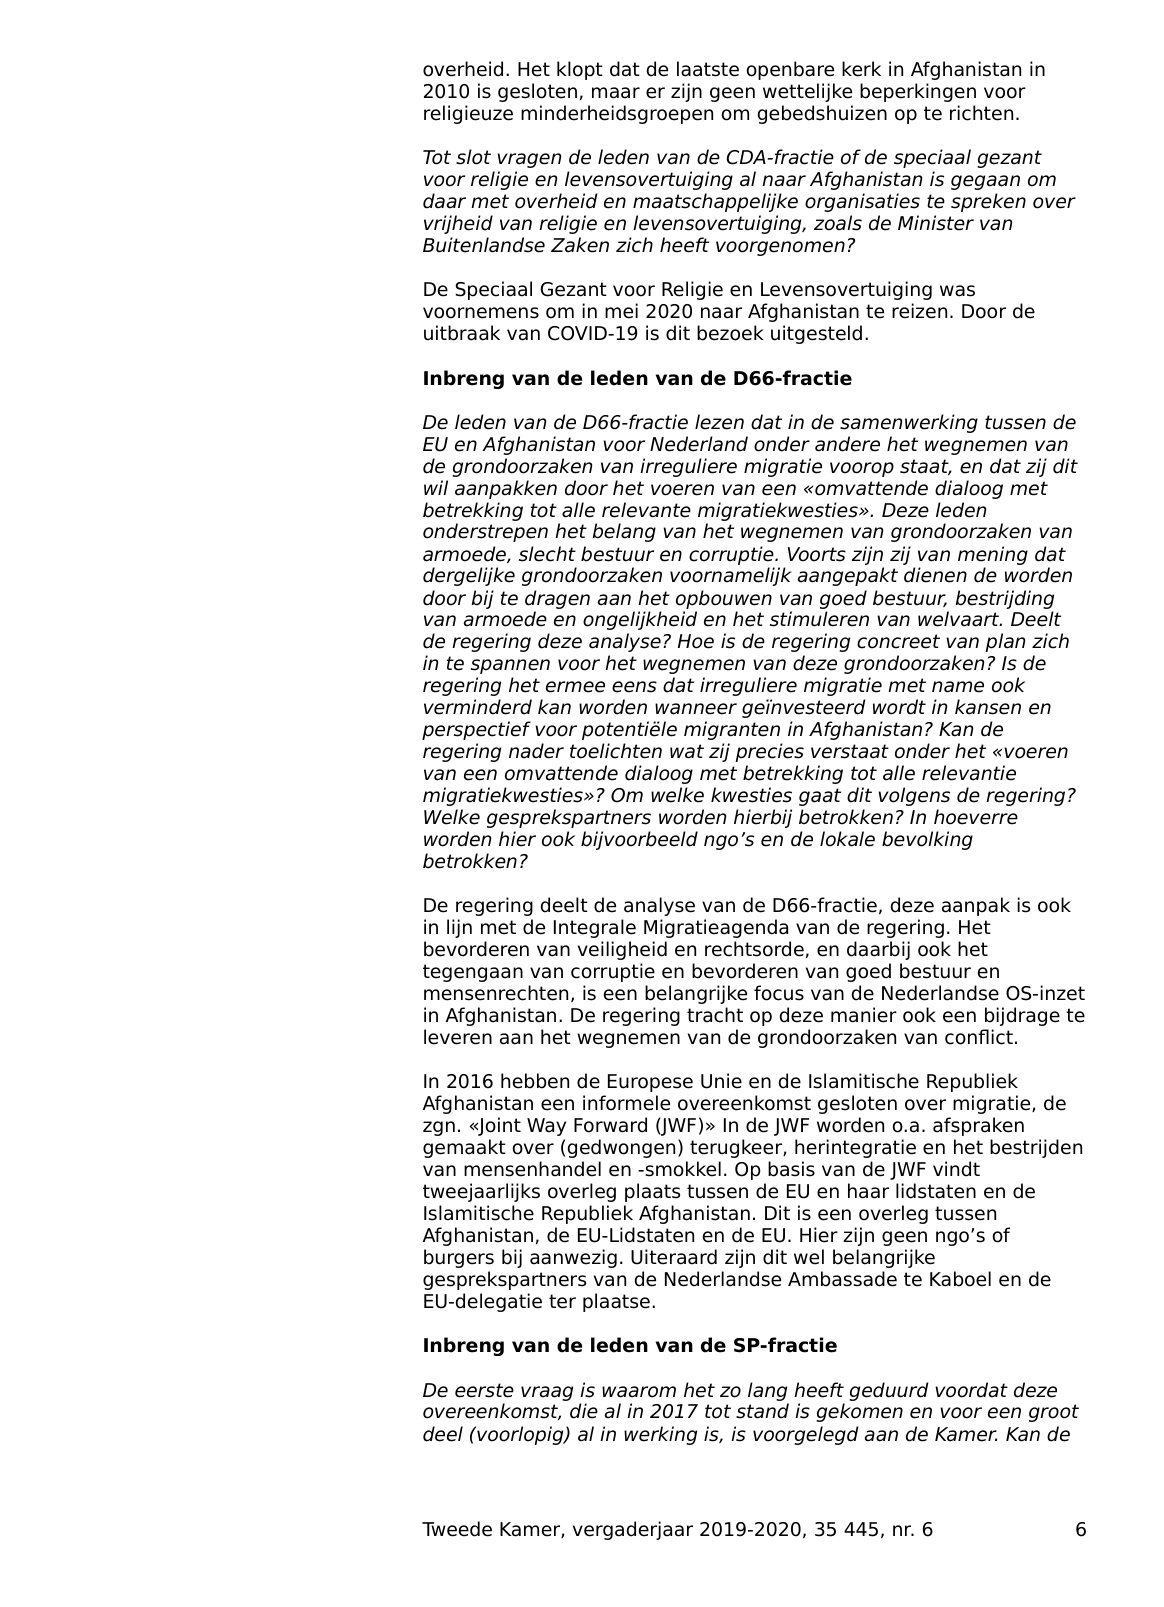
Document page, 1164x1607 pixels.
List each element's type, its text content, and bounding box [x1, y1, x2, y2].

text De leden van de D66-fractie lezen dat in de samenwerking tussen de EU en Afghanistan voor Nederland onder andere het wegnemen van de grondoorzaken van irreguliere migratie voorop staat, en dat zij dit wil aanpakken door het voeren van een «omvattende dialoog met betrekking tot alle relevante migratiekwesties». Deze leden onderstrepen het belang van het wegnemen van grondoorzaken van armoede, slecht bestuur en corruptie. Voorts zijn zij van mening dat dergelijke grondoorzaken voornamelijk aangepakt dienen de worden door bij te dragen aan het opbouwen van goed bestuur, bestrijding van armoede en ongelijkheid en het stimuleren van welvaart. Deelt de regering deze analyse? Hoe is de regering concreet van plan zich in te spannen voor het wegnemen van deze grondoorzaken? Is de regering het ermee eens dat irreguliere migratie met name ook verminderd kan worden wanneer geïnvesteerd wordt in kansen en perspectief voor potentiële migranten in Afghanistan? Kan de regering nader toelichten wat zij precies verstaat onder het «voeren van een omvattende dialoog met betrekking tot alle relevantie migratiekwesties»? Om welke kwesties gaat dit volgens de regering? Welke gesprekspartners worden hierbij betrokken? In hoeverre worden hier ook bijvoorbeeld ngo’s en de lokale bevolking betrokken? [422, 412, 1087, 873]
subtitle Inbreng van de leden van de SP-fractie [422, 1335, 1087, 1357]
text De Speciaal Gezant voor Religie en Levensovertuiging was voornemens om in mei 2020 naar Afghanistan te reizen. Door de uitbraak van COVID-19 is dit bezoek uitgesteld. [422, 279, 1087, 345]
text In 2016 hebben de Europese Unie en de Islamitische Republiek Afghanistan een informele overeenkomst gesloten over migratie, de zgn. «Joint Way Forward (JWF)» In de JWF worden o.a. afspraken gemaakt over (gedwongen) terugkeer, herintegratie en het bestrijden van mensenhandel en -smokkel. Op basis van de JWF vindt tweejaarlijks overleg plaats tussen de EU en haar lidstaten en de Islamitische Republiek Afghanistan. Dit is een overleg tussen Afghanistan, de EU-Lidstaten en de EU. Hier zijn geen ngo’s of burgers bij aanwezig. Uiteraard zijn dit wel belangrijke gesprekspartners van de Nederlandse Ambassade te Kaboel en de EU-delegatie ter plaatse. [422, 1071, 1087, 1313]
text De eerste vraag is waarom het zo lang heeft geduurd voordat deze overeenkomst, die al in 2017 tot stand is gekomen en voor een groot deel (voorlopig) al in werking is, is voorgelegd aan de Kamer. Kan de [422, 1379, 1087, 1445]
text De regering deelt de analyse van de D66-fractie, deze aanpak is ook in lijn met de Integrale Migratieagenda van de regering. Het bevorderen van veiligheid en rechtsorde, en daarbij ook het tegengaan van corruptie en bevorderen van goed bestuur en mensenrechten, is een belangrijke focus van de Nederlandse OS-inzet in Afghanistan. De regering tracht op deze manier ook een bijdrage te leveren aan het wegnemen van de grondoorzaken van conflict. [422, 895, 1087, 1049]
subtitle Inbreng van de leden van de D66-fractie [422, 367, 1087, 389]
text Tot slot vragen de leden van de CDA-fractie of de speciaal gezant voor religie en levensovertuiging al naar Afghanistan is gegaan om daar met overheid en maatschappelijke organisaties te spreken over vrijheid van religie en levensovertuiging, zoals de Minister van Buitenlandse Zaken zich heeft voorgenomen? [422, 147, 1087, 257]
text overheid. Het klopt dat de laatste openbare kerk in Afghanistan in 2010 is gesloten, maar er zijn geen wettelijke beperkingen voor religieuze minderheidsgroepen om gebedshuizen op te richten. [422, 59, 1087, 125]
